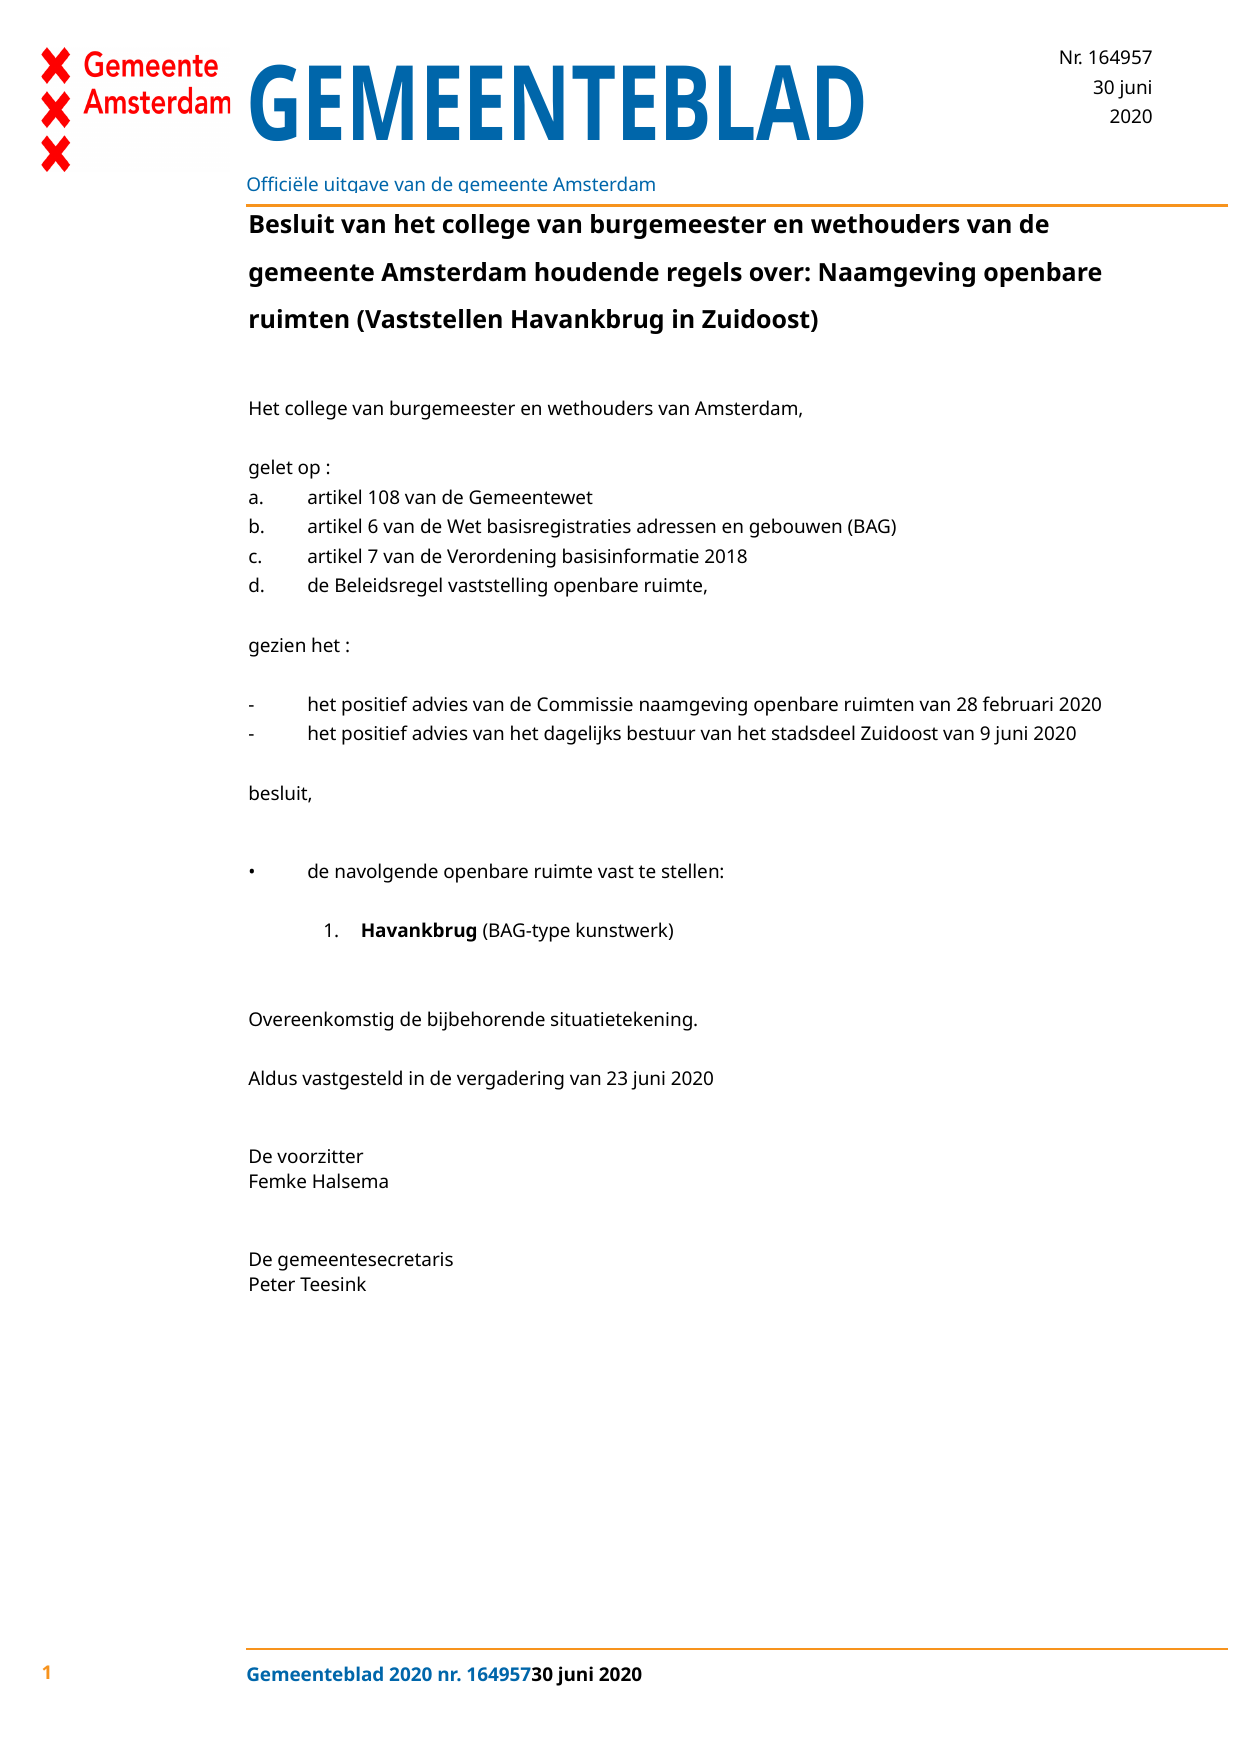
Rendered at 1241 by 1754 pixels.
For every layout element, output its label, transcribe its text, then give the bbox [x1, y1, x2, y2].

text Femke Halsema [248, 1168, 1152, 1194]
list het positief advies van het dagelijks bestuur van het stadsdeel Zuidoost van 9 juni 2020 [248, 721, 1152, 746]
list artikel 7 van de Verordening basisinformatie 2018 [248, 543, 1152, 569]
list de navolgende openbare ruimte vast te stellen: [248, 858, 1152, 884]
picture [41, 47, 231, 172]
list het positief advies van de Commissie naamgeving openbare ruimten van 28 februari 2020 [248, 691, 1152, 717]
text Overeenkomstig de bijbehorende situatietekening. [248, 1006, 1152, 1032]
text De voorzitter [248, 1143, 1152, 1168]
list artikel 108 van de Gemeentewet [248, 484, 1152, 509]
list artikel 6 van de Wet basisregistraties adressen en gebouwen (BAG) [248, 513, 1152, 539]
text besluit, [248, 780, 1152, 805]
text Besluit van het college van burgemeester en wethouders van de gemeente Amsterdam houdende regels over: Naamgeving openbare ruimten (Vaststellen Havankbrug in Zuidoost) [248, 207, 1152, 336]
text gezien het : [248, 632, 1152, 657]
text Het college van burgemeester en wethouders van Amsterdam, [248, 395, 1152, 421]
text De gemeentesecretaris [248, 1246, 1152, 1271]
list Havankbrug (BAG-type kunstwerk) [323, 918, 1152, 943]
list de Beleidsregel vaststelling openbare ruimte, [248, 573, 1152, 598]
text Aldus vastgesteld in de vergadering van 23 juni 2020 [248, 1066, 1152, 1091]
text Peter Teesink [248, 1271, 1152, 1297]
text gelet op : [248, 454, 1152, 480]
